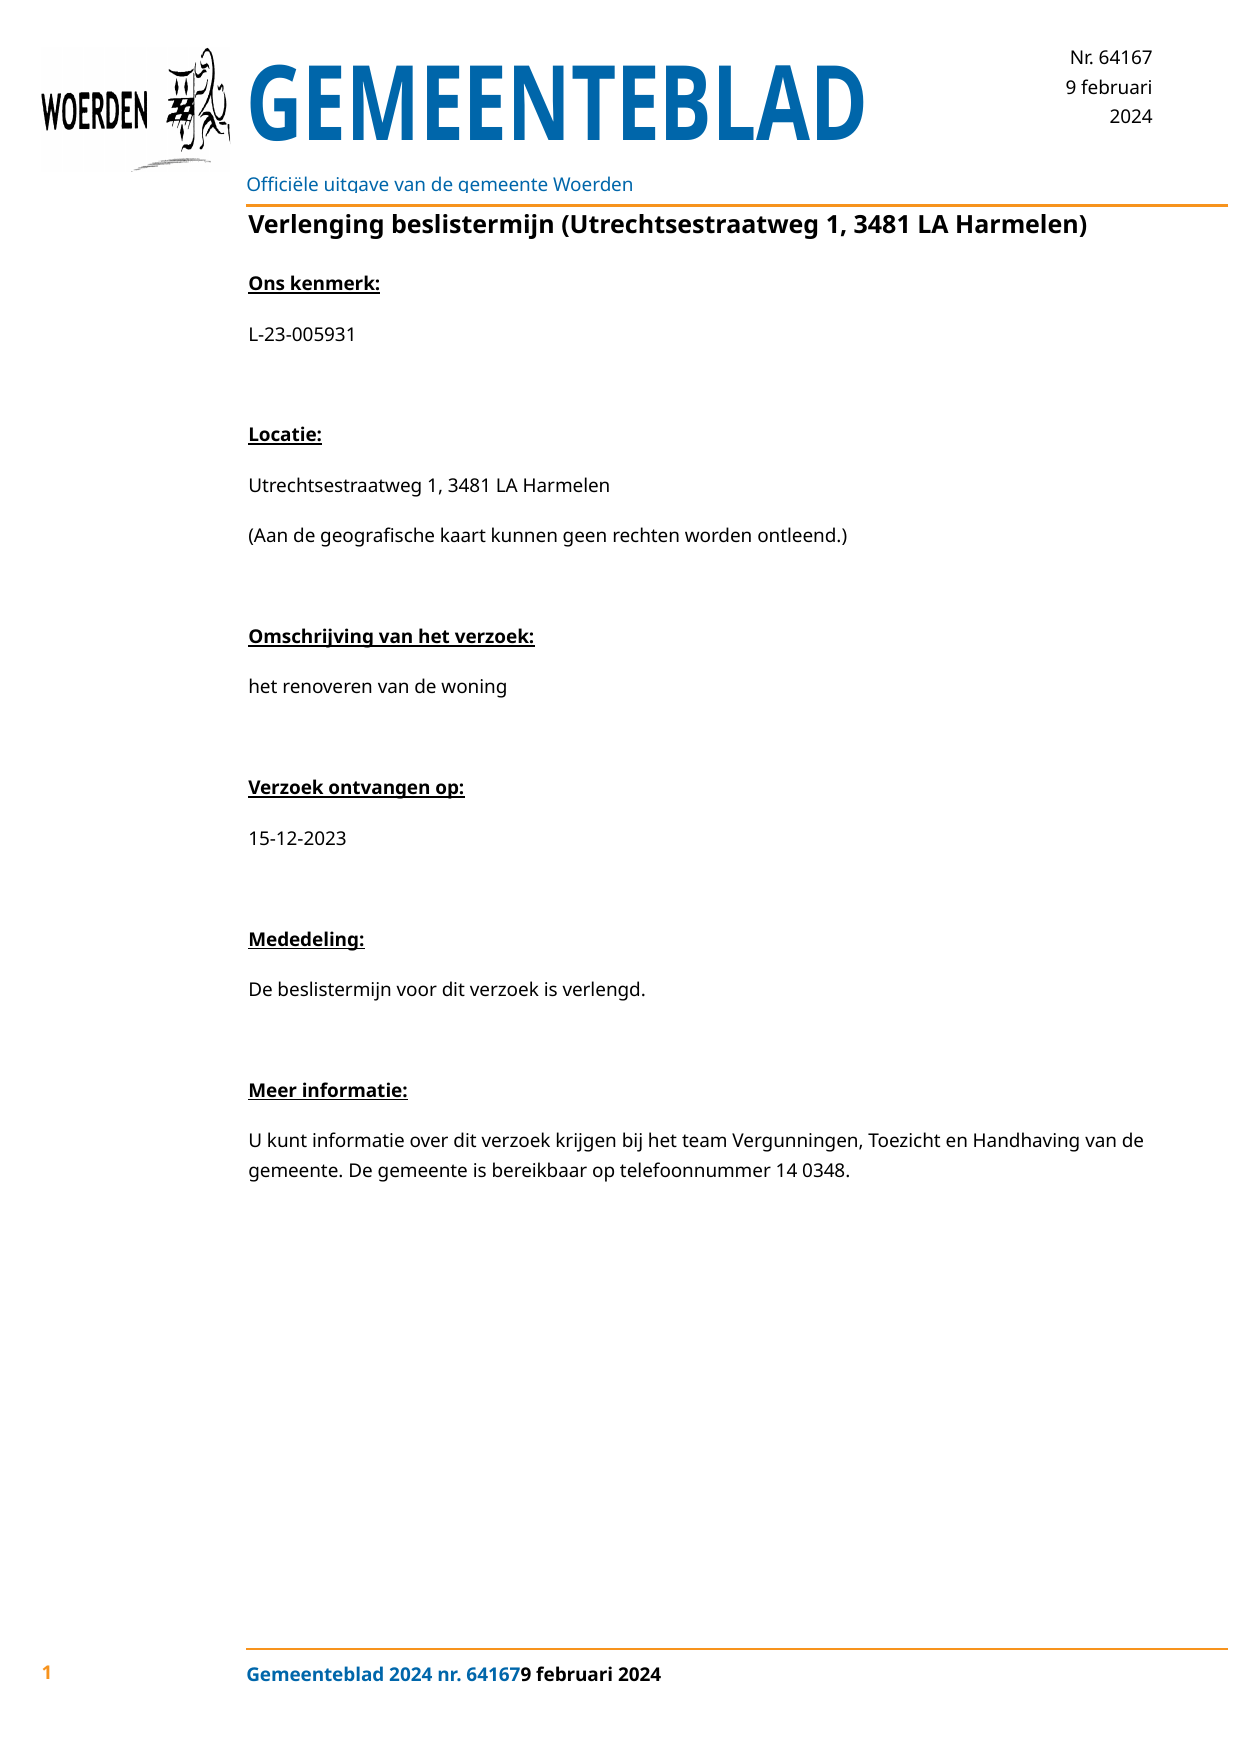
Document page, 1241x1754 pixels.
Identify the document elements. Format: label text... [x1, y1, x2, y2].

text U kunt informatie over dit verzoek krijgen bij het team Vergunningen, Toezicht en Handhaving van de gemeente. De gemeente is bereikbaar op telefoonnummer 14 0348. [248, 1127, 1152, 1183]
text 15-12-2023 [248, 825, 1152, 851]
picture [41, 47, 231, 172]
text Ons kenmerk: [248, 270, 1152, 296]
text Locatie: [248, 422, 1152, 447]
text Verzoek ontvangen op: [248, 774, 1152, 800]
text Verlenging beslistermijn (Utrechtsestraatweg 1, 3481 LA Harmelen) [248, 207, 1152, 241]
text Utrechtsestraatweg 1, 3481 LA Harmelen [248, 472, 1152, 498]
text (Aan de geografische kaart kunnen geen rechten worden ontleend.) [248, 522, 1152, 548]
text het renoveren van de woning [248, 674, 1152, 699]
text L-23-005931 [248, 321, 1152, 346]
text Mededeling: [248, 926, 1152, 951]
text De beslistermijn voor dit verzoek is verlengd. [248, 976, 1152, 1002]
text Meer informatie: [248, 1077, 1152, 1103]
text Omschrijving van het verzoek: [248, 623, 1152, 649]
